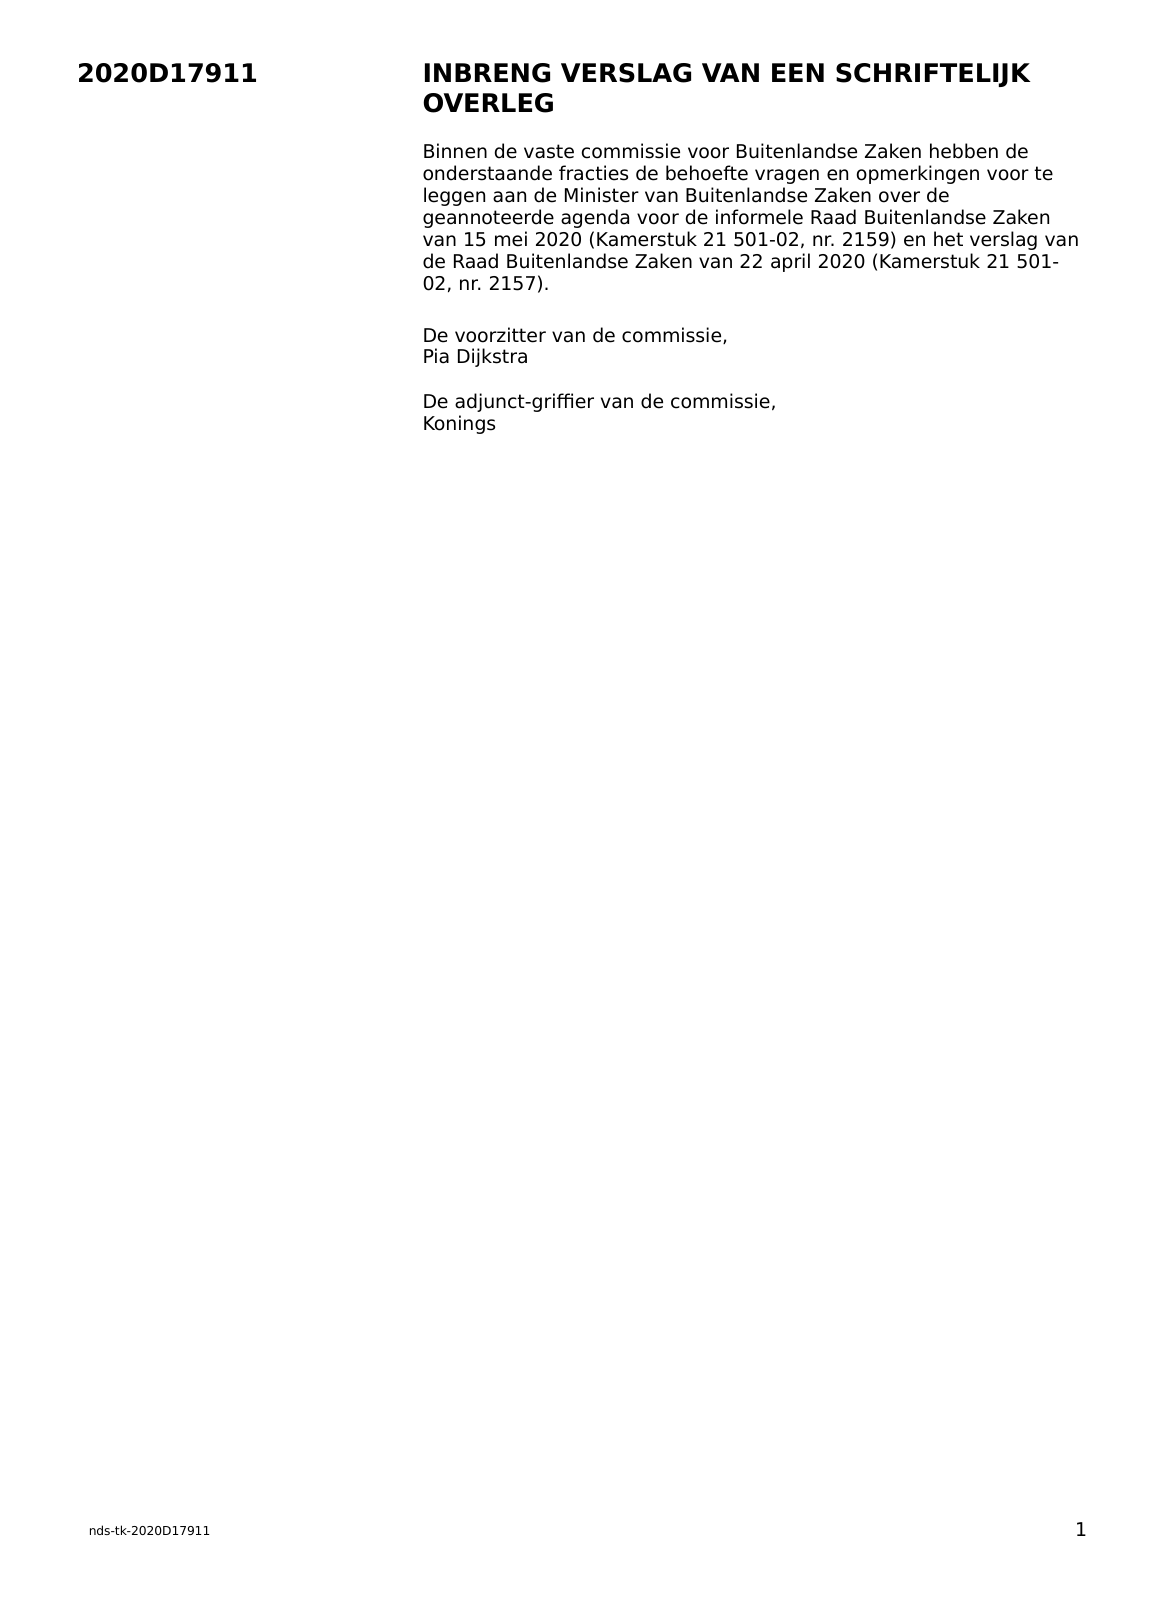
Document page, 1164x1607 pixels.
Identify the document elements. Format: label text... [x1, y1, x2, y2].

text 2020D17911 INBRENG VERSLAG VAN EEN SCHRIFTELIJK OVERLEG [77, 59, 1087, 118]
text De adjunct-griffier van de commissie, Konings [422, 391, 1087, 434]
text Binnen de vaste commissie voor Buitenlandse Zaken hebben de onderstaande fracties de behoefte vragen en opmerkingen voor te leggen aan de Minister van Buitenlandse Zaken over de geannoteerde agenda voor de informele Raad Buitenlandse Zaken van 15 mei 2020 (Kamerstuk 21 501-02, nr. 2159) en het verslag van de Raad Buitenlandse Zaken van 22 april 2020 (Kamerstuk 21 501-02, nr. 2157). [422, 141, 1087, 294]
text nds-tk-2020D17911 [88, 1524, 323, 1538]
text De voorzitter van de commissie, Pia Dijkstra [422, 324, 1087, 368]
